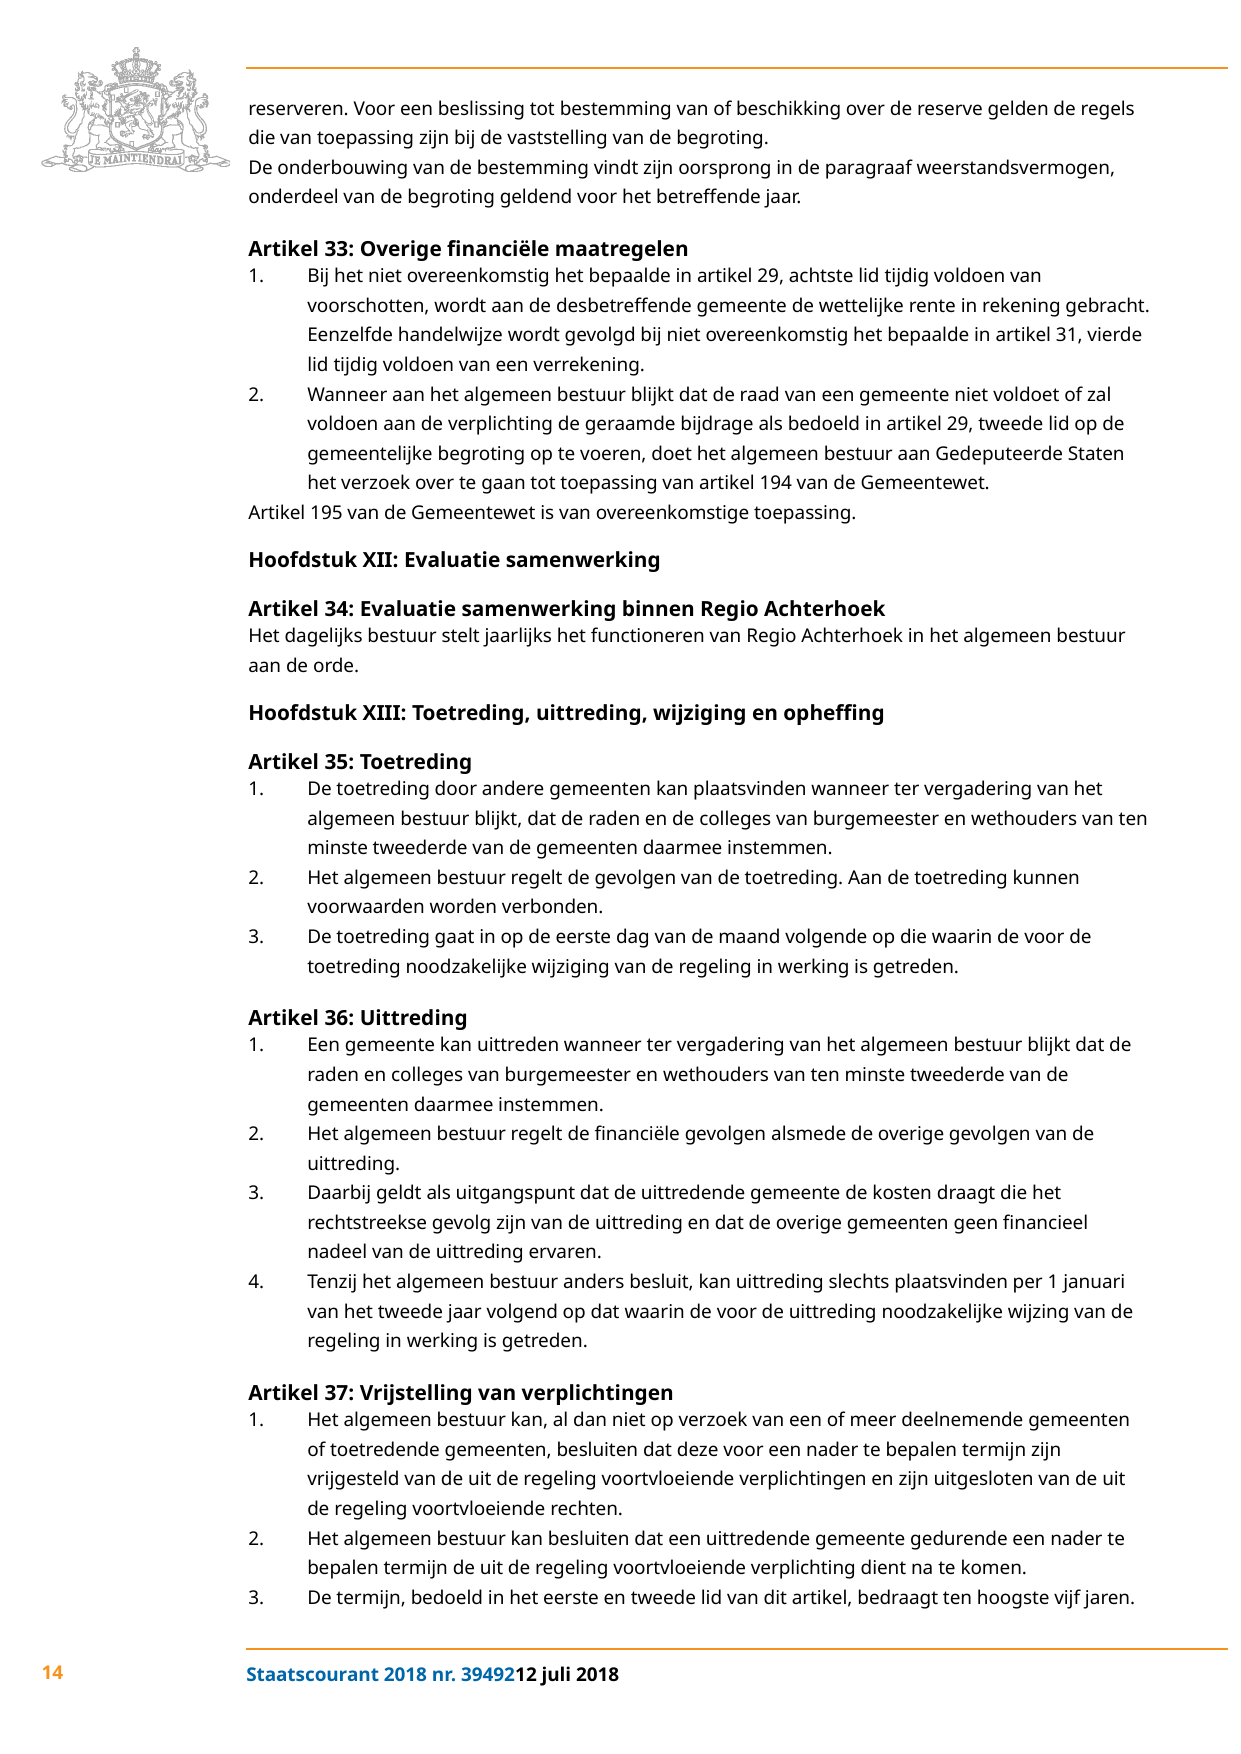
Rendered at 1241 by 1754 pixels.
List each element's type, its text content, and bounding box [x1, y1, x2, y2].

list Het algemeen bestuur kan besluiten dat een uittredende gemeente gedurende een nader te bepalen termijn de uit de regeling voortvloeiende verplichting dient na te komen. [248, 1525, 1152, 1580]
list Daarbij geldt als uitgangspunt dat de uittredende gemeente de kosten draagt die het rechtstreekse gevolg zijn van de uittreding en dat de overige gemeenten geen financieel nadeel van de uittreding ervaren. [248, 1179, 1152, 1264]
list De toetreding door andere gemeenten kan plaatsvinden wanneer ter vergadering van het algemeen bestuur blijkt, dat de raden en de colleges van burgemeester en wethouders van ten minste tweederde van de gemeenten daarmee instemmen. [248, 775, 1152, 860]
list Het algemeen bestuur regelt de gevolgen van de toetreding. Aan de toetreding kunnen voorwaarden worden verbonden. [248, 864, 1152, 919]
list Bij het niet overeenkomstig het bepaalde in artikel 29, achtste lid tijdig voldoen van voorschotten, wordt aan de desbetreffende gemeente de wettelijke rente in rekening gebracht. Eenzelfde handelwijze wordt gevolgd bij niet overeenkomstig het bepaalde in artikel 31, vierde lid tijdig voldoen van een verrekening. [248, 262, 1152, 377]
list Het algemeen bestuur regelt de financiële gevolgen alsmede de overige gevolgen van de uittreding. [248, 1120, 1152, 1176]
text Artikel 37: Vrijstelling van verplichtingen [248, 1378, 1152, 1406]
text Hoofdstuk XIII: Toetreding, uittreding, wijziging en opheffing [248, 698, 1152, 726]
list De toetreding gaat in op de eerste dag van de maand volgende op die waarin de voor de toetreding noodzakelijke wijziging van de regeling in werking is getreden. [248, 923, 1152, 978]
text De onderbouwing van de bestemming vindt zijn oorsprong in de paragraaf weerstandsvermogen, onderdeel van de begroting geldend voor het betreffende jaar. [248, 154, 1152, 209]
text Hoofdstuk XII: Evaluatie samenwerking [248, 545, 1152, 573]
list Tenzij het algemeen bestuur anders besluit, kan uittreding slechts plaatsvinden per 1 januari van het tweede jaar volgend op dat waarin de voor de uittreding noodzakelijke wijzing van de regeling in werking is getreden. [248, 1268, 1152, 1353]
text Artikel 35: Toetreding [248, 747, 1152, 775]
text Artikel 33: Overige financiële maatregelen [248, 234, 1152, 262]
list De termijn, bedoeld in het eerste en tweede lid van dit artikel, bedraagt ten hoogste vijf jaren. [248, 1584, 1152, 1609]
text Artikel 36: Uittreding [248, 1003, 1152, 1032]
list Wanneer aan het algemeen bestuur blijkt dat de raad van een gemeente niet voldoet of zal voldoen aan de verplichting de geraamde bijdrage als bedoeld in artikel 29, tweede lid op de gemeentelijke begroting op te voeren, doet het algemeen bestuur aan Gedeputeerde Staten het verzoek over te gaan tot toepassing van artikel 194 van de Gemeentewet. [248, 381, 1152, 495]
text Het dagelijks bestuur stelt jaarlijks het functioneren van Regio Achterhoek in het algemeen bestuur aan de orde. [248, 622, 1152, 678]
list Een gemeente kan uittreden wanneer ter vergadering van het algemeen bestuur blijkt dat de raden en colleges van burgemeester en wethouders van ten minste tweederde van de gemeenten daarmee instemmen. [248, 1032, 1152, 1117]
text Artikel 34: Evaluatie samenwerking binnen Regio Achterhoek [248, 594, 1152, 622]
text Artikel 195 van de Gemeentewet is van overeenkomstige toepassing. [248, 499, 1152, 525]
picture [41, 47, 231, 172]
list Het algemeen bestuur kan, al dan niet op verzoek van een of meer deelnemende gemeenten of toetredende gemeenten, besluiten dat deze voor een nader te bepalen termijn zijn vrijgesteld van de uit de regeling voortvloeiende verplichtingen en zijn uitgesloten van de uit de regeling voortvloeiende rechten. [248, 1406, 1152, 1521]
text reserveren. Voor een beslissing tot bestemming van of beschikking over de reserve gelden de regels die van toepassing zijn bij de vaststelling van de begroting. [248, 95, 1152, 150]
